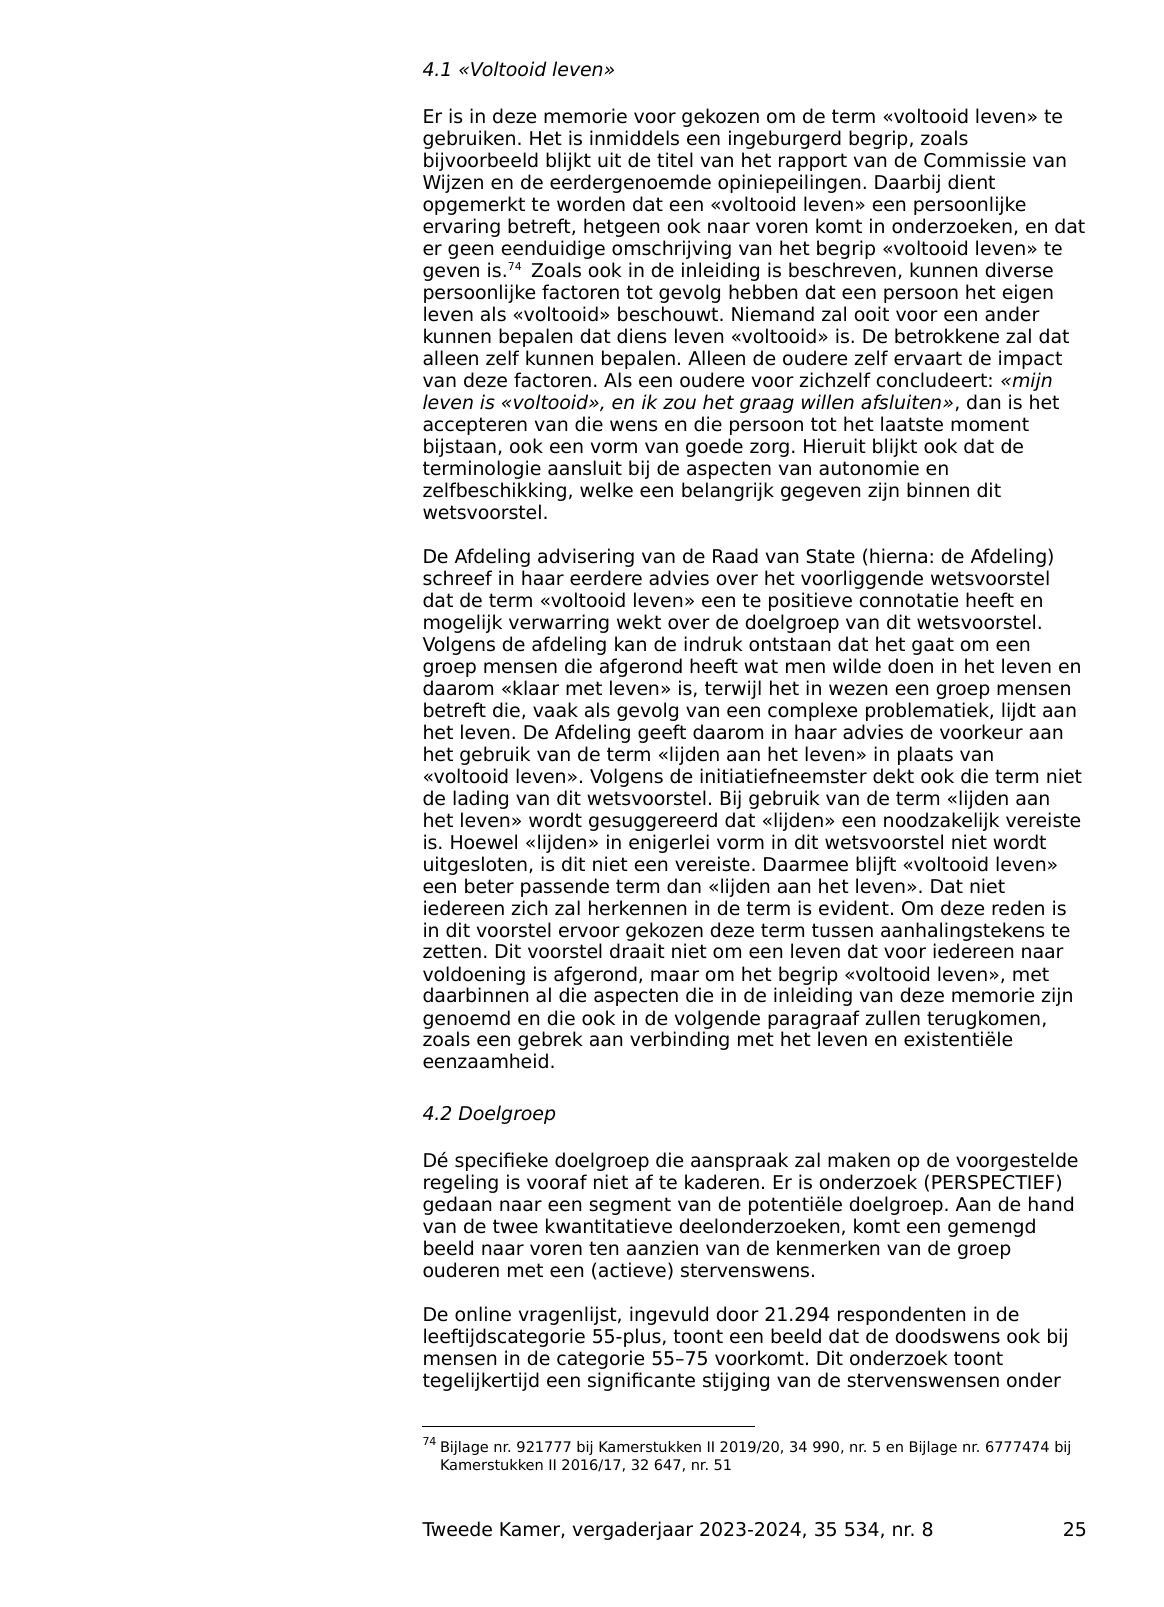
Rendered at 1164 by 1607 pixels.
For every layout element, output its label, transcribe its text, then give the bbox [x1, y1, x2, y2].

text De Afdeling advisering van de Raad van State (hierna: de Afdeling) schreef in haar eerdere advies over het voorliggende wetsvoorstel dat de term «voltooid leven» een te positieve connotatie heeft en mogelijk verwarring wekt over de doelgroep van dit wetsvoorstel. Volgens de afdeling kan de indruk ontstaan dat het gaat om een groep mensen die afgerond heeft wat men wilde doen in het leven en daarom «klaar met leven» is, terwijl het in wezen een groep mensen betreft die, vaak als gevolg van een complexe problematiek, lijdt aan het leven. De Afdeling geeft daarom in haar advies de voorkeur aan het gebruik van de term «lijden aan het leven» in plaats van «voltooid leven». Volgens de initiatiefneemster dekt ook die term niet de lading van dit wetsvoorstel. Bij gebruik van de term «lijden aan het leven» wordt gesuggereerd dat «lijden» een noodzakelijk vereiste is. Hoewel «lijden» in enigerlei vorm in dit wetsvoorstel niet wordt uitgesloten, is dit niet een vereiste. Daarmee blijft «voltooid leven» een beter passende term dan «lijden aan het leven». Dat niet iedereen zich zal herkennen in de term is evident. Om deze reden is in dit voorstel ervoor gekozen deze term tussen aanhalingstekens te zetten. Dit voorstel draait niet om een leven dat voor iedereen naar voldoening is afgerond, maar om het begrip «voltooid leven», met daarbinnen al die aspecten die in de inleiding van deze memorie zijn genoemd en die ook in de volgende paragraaf zullen terugkomen, zoals een gebrek aan verbinding met het leven en existentiële eenzaamheid. [422, 546, 1087, 1073]
text Bijlage nr. 921777 bij Kamerstukken II 2019/20, 34 990, nr. 5 en Bijlage nr. 6777474 bij Kamerstukken II 2016/17, 32 647, nr. 51 [422, 1435, 1087, 1474]
subtitle 4.1 «Voltooid leven» [422, 59, 1087, 81]
text Er is in deze memorie voor gekozen om de term «voltooid leven» te gebruiken. Het is inmiddels een ingeburgerd begrip, zoals bijvoorbeeld blijkt uit de titel van het rapport van de Commissie van Wijzen en de eerdergenoemde opiniepeilingen. Daarbij dient opgemerkt te worden dat een «voltooid leven» een persoonlijke ervaring betreft, hetgeen ook naar voren komt in onderzoeken, en dat er geen eenduidige omschrijving van het begrip «voltooid leven» te geven is. Zoals ook in de inleiding is beschreven, kunnen diverse persoonlijke factoren tot gevolg hebben dat een persoon het eigen leven als «voltooid» beschouwt. Niemand zal ooit voor een ander kunnen bepalen dat diens leven «voltooid» is. De betrokkene zal dat alleen zelf kunnen bepalen. Alleen de oudere zelf ervaart de impact van deze factoren. Als een oudere voor zichzelf concludeert: «mijn leven is «voltooid», en ik zou het graag willen afsluiten», dan is het accepteren van die wens en die persoon tot het laatste moment bijstaan, ook een vorm van goede zorg. Hieruit blijkt ook dat de terminologie aansluit bij de aspecten van autonomie en zelfbeschikking, welke een belangrijk gegeven zijn binnen dit wetsvoorstel. [422, 106, 1087, 524]
subtitle 4.2 Doelgroep [422, 1103, 1087, 1125]
text Dé specifieke doelgroep die aanspraak zal maken op de voorgestelde regeling is vooraf niet af te kaderen. Er is onderzoek (PERSPECTIEF) gedaan naar een segment van de potentiële doelgroep. Aan de hand van de twee kwantitatieve deelonderzoeken, komt een gemengd beeld naar voren ten aanzien van de kenmerken van de groep ouderen met een (actieve) stervenswens. [422, 1150, 1087, 1282]
text De online vragenlijst, ingevuld door 21.294 respondenten in de leeftijdscategorie 55-plus, toont een beeld dat de doodswens ook bij mensen in de categorie 55–75 voorkomt. Dit onderzoek toont tegelijkertijd een significante stijging van de stervenswensen onder [422, 1304, 1087, 1392]
